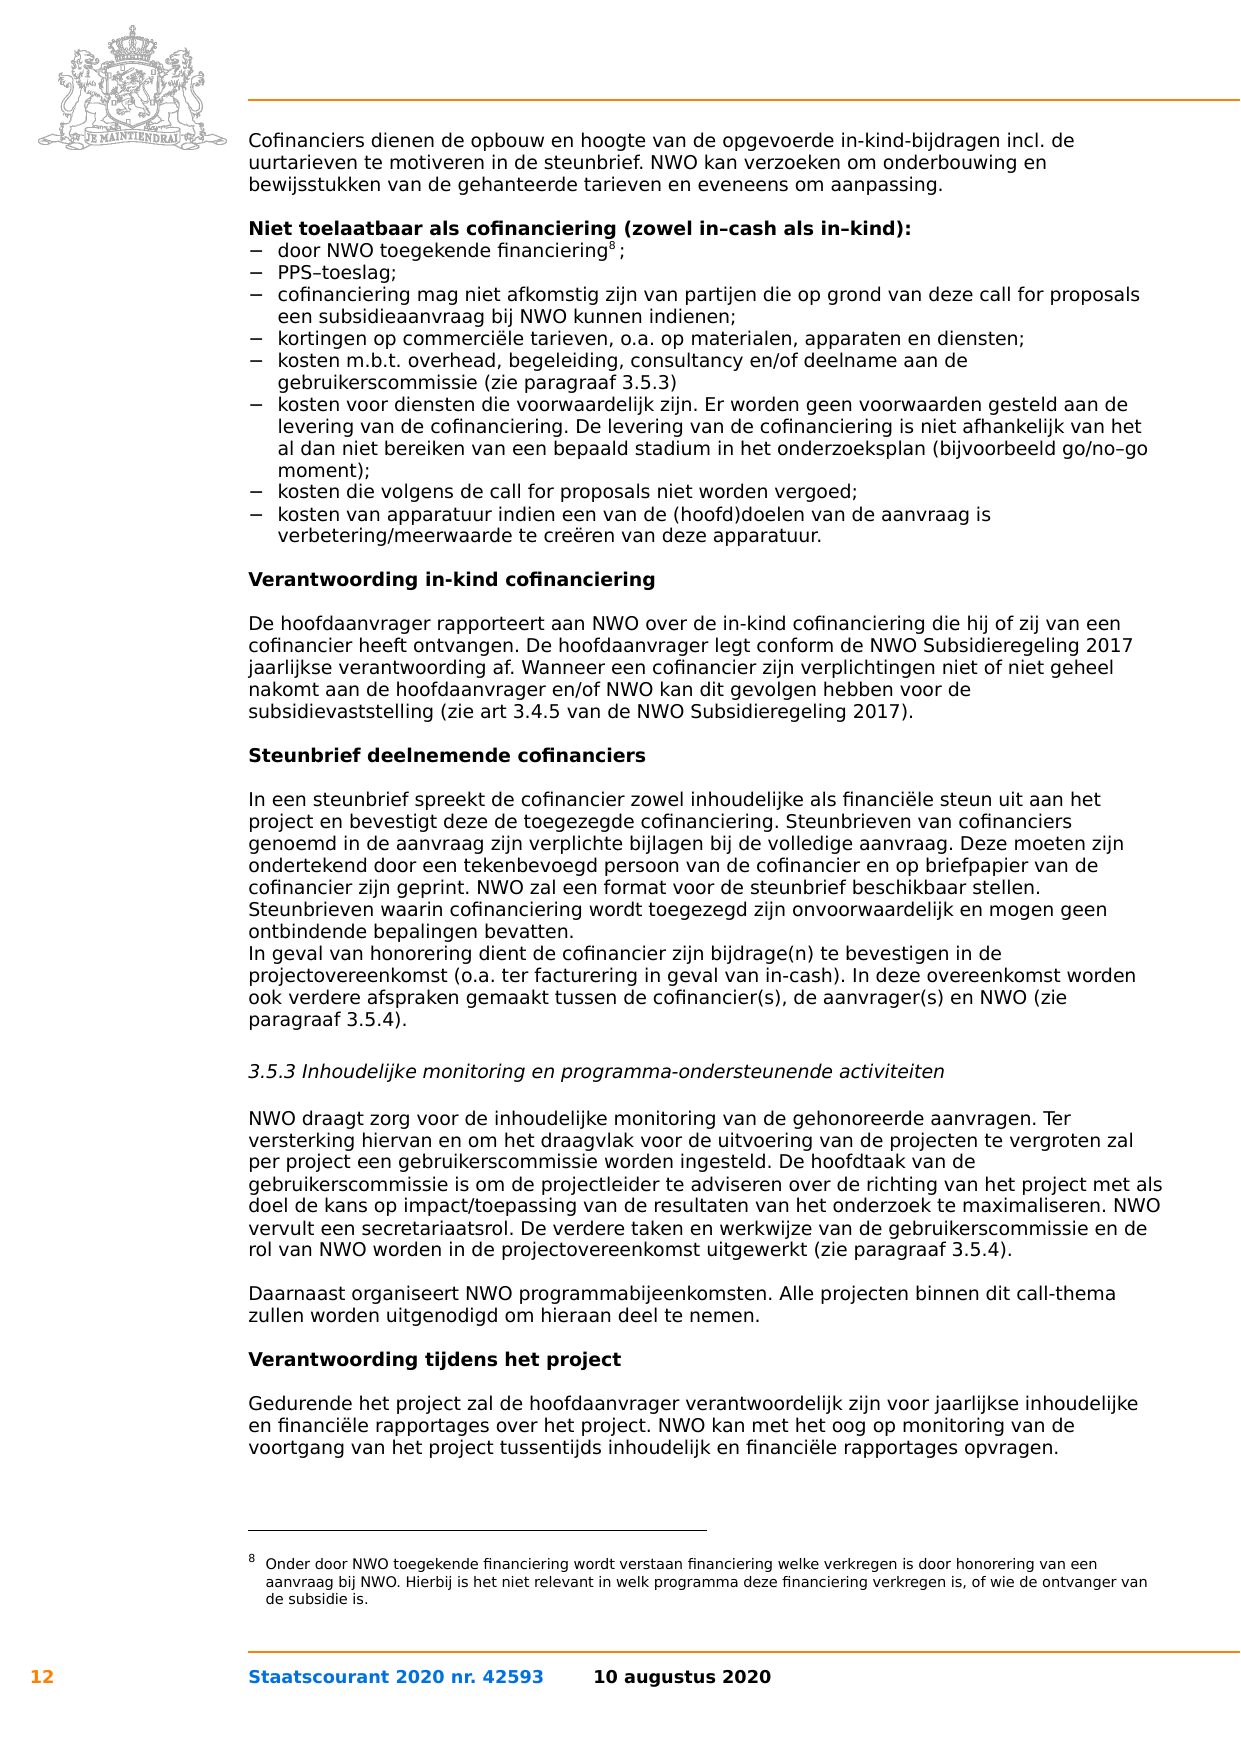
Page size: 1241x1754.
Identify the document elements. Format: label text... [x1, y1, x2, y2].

text Steunbrieven waarin cofinanciering wordt toegezegd zijn onvoorwaardelijk en mogen geen ontbindende bepalingen bevatten. [248, 899, 1163, 943]
text NWO draagt zorg voor de inhoudelijke monitoring van de gehonoreerde aanvragen. Ter versterking hiervan en om het draagvlak voor de uitvoering van de projecten te vergroten zal per project een gebruikerscommissie worden ingesteld. De hoofdtaak van de gebruikerscommissie is om de projectleider te adviseren over de richting van het project met als doel de kans op impact/toepassing van de resultaten van het onderzoek te maximaliseren. NWO vervult een secretariaatsrol. De verdere taken en werkwijze van de gebruikerscommissie en de rol van NWO worden in de projectovereenkomst uitgewerkt (zie paragraaf 3.5.4). [248, 1107, 1163, 1261]
text − kosten die volgens de call for proposals niet worden vergoed; [248, 481, 1163, 503]
text Gedurende het project zal de hoofdaanvrager verantwoordelijk zijn voor jaarlijkse inhoudelijke en financiële rapportages over het project. NWO kan met het oog op monitoring van de voortgang van het project tussentijds inhoudelijk en financiële rapportages opvragen. [248, 1393, 1163, 1459]
text − kortingen op commerciële tarieven, o.a. op materialen, apparaten en diensten; [248, 328, 1163, 349]
text In een steunbrief spreekt de cofinancier zowel inhoudelijke als financiële steun uit aan het project en bevestigt deze de toegezegde cofinanciering. Steunbrieven van cofinanciers genoemd in de aanvraag zijn verplichte bijlagen bij de volledige aanvraag. Deze moeten zijn ondertekend door een tekenbevoegd persoon van de cofinancier en op briefpapier van de cofinancier zijn geprint. NWO zal een format voor de steunbrief beschikbaar stellen. [248, 789, 1163, 899]
subtitle Verantwoording in-kind cofinanciering [248, 569, 1163, 591]
text Niet toelaatbaar als cofinanciering (zowel in–cash als in–kind): [248, 218, 1163, 240]
text De hoofdaanvrager rapporteert aan NWO over de in-kind cofinanciering die hij of zij van een cofinancier heeft ontvangen. De hoofdaanvrager legt conform de NWO Subsidieregeling 2017 jaarlijkse verantwoording af. Wanneer een cofinancier zijn verplichtingen niet of niet geheel nakomt aan de hoofdaanvrager en/of NWO kan dit gevolgen hebben voor de subsidievaststelling (zie art 3.4.5 van de NWO Subsidieregeling 2017). [248, 613, 1163, 723]
text − kosten m.b.t. overhead, begeleiding, consultancy en/of deelname aan de gebruikerscommissie (zie paragraaf 3.5.3) [248, 349, 1163, 393]
text In geval van honorering dient de cofinancier zijn bijdrage(n) te bevestigen in de projectovereenkomst (o.a. ter facturering in geval van in-cash). In deze overeenkomst worden ook verdere afspraken gemaakt tussen de cofinancier(s), de aanvrager(s) en NWO (zie paragraaf 3.5.4). [248, 943, 1163, 1031]
text − door NWO toegekende financiering; [248, 240, 1163, 262]
text − PPS–toeslag; [248, 262, 1163, 284]
subtitle Steunbrief deelnemende cofinanciers [248, 745, 1163, 767]
picture [38, 25, 227, 150]
text − cofinanciering mag niet afkomstig zijn van partijen die op grond van deze call for proposals een subsidieaanvraag bij NWO kunnen indienen; [248, 284, 1163, 328]
subtitle 3.5.3 Inhoudelijke monitoring en programma-ondersteunende activiteiten [248, 1061, 1163, 1082]
text Onder door NWO toegekende financiering wordt verstaan financiering welke verkregen is door honorering van een aanvraag bij NWO. Hierbij is het niet relevant in welk programma deze financiering verkregen is, of wie de ontvanger van de subsidie is. [248, 1552, 1163, 1608]
text Daarnaast organiseert NWO programmabijeenkomsten. Alle projecten binnen dit call-thema zullen worden uitgenodigd om hieraan deel te nemen. [248, 1283, 1163, 1327]
text − kosten van apparatuur indien een van de (hoofd)doelen van de aanvraag is verbetering/meerwaarde te creëren van deze apparatuur. [248, 503, 1163, 547]
text Cofinanciers dienen de opbouw en hoogte van de opgevoerde in-kind-bijdragen incl. de uurtarieven te motiveren in de steunbrief. NWO kan verzoeken om onderbouwing en bewijsstukken van de gehanteerde tarieven en eveneens om aanpassing. [248, 130, 1163, 196]
text − kosten voor diensten die voorwaardelijk zijn. Er worden geen voorwaarden gesteld aan de levering van de cofinanciering. De levering van de cofinanciering is niet afhankelijk van het al dan niet bereiken van een bepaald stadium in het onderzoeksplan (bijvoorbeeld go/no–go moment); [248, 393, 1163, 481]
subtitle Verantwoording tijdens het project [248, 1349, 1163, 1371]
